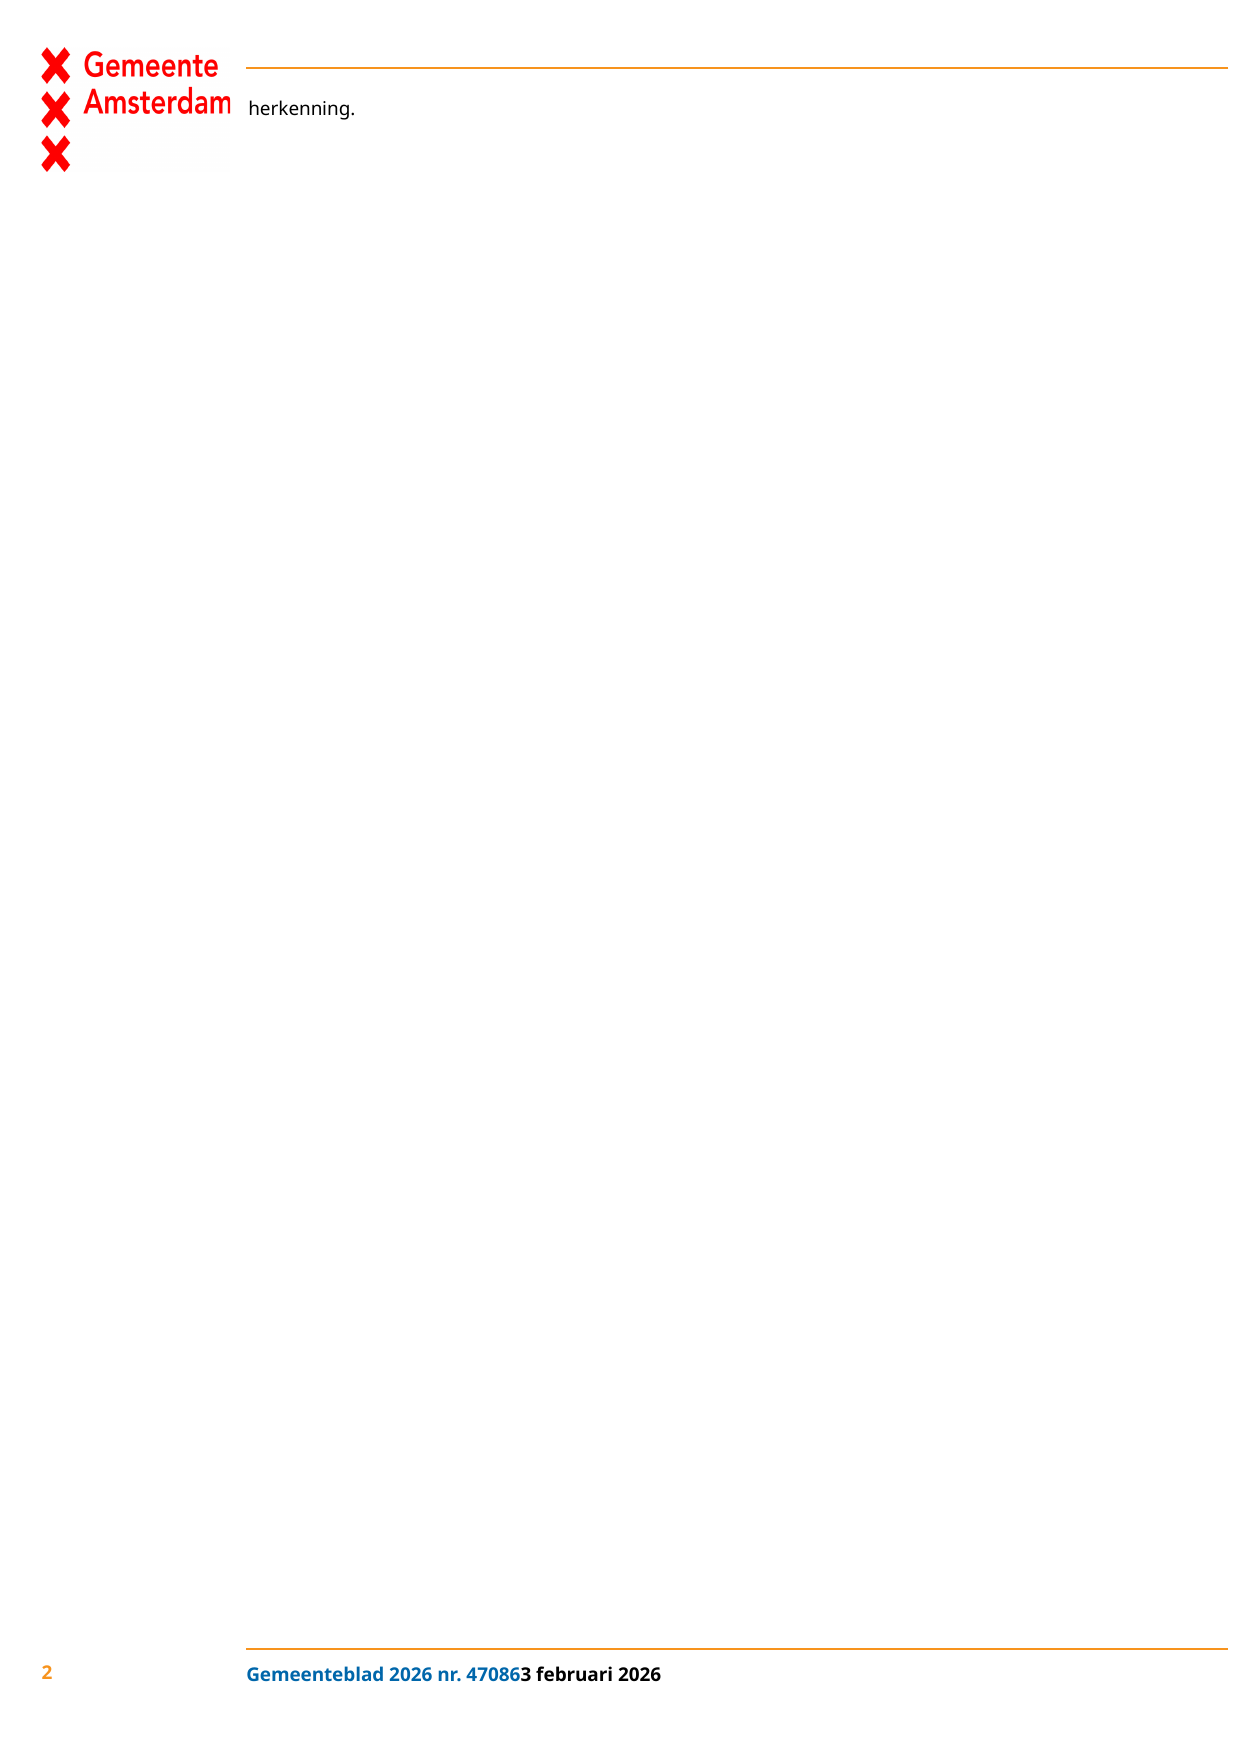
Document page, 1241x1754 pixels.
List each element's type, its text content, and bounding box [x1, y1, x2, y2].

picture [41, 47, 231, 172]
text herkenning. [248, 95, 1152, 121]
